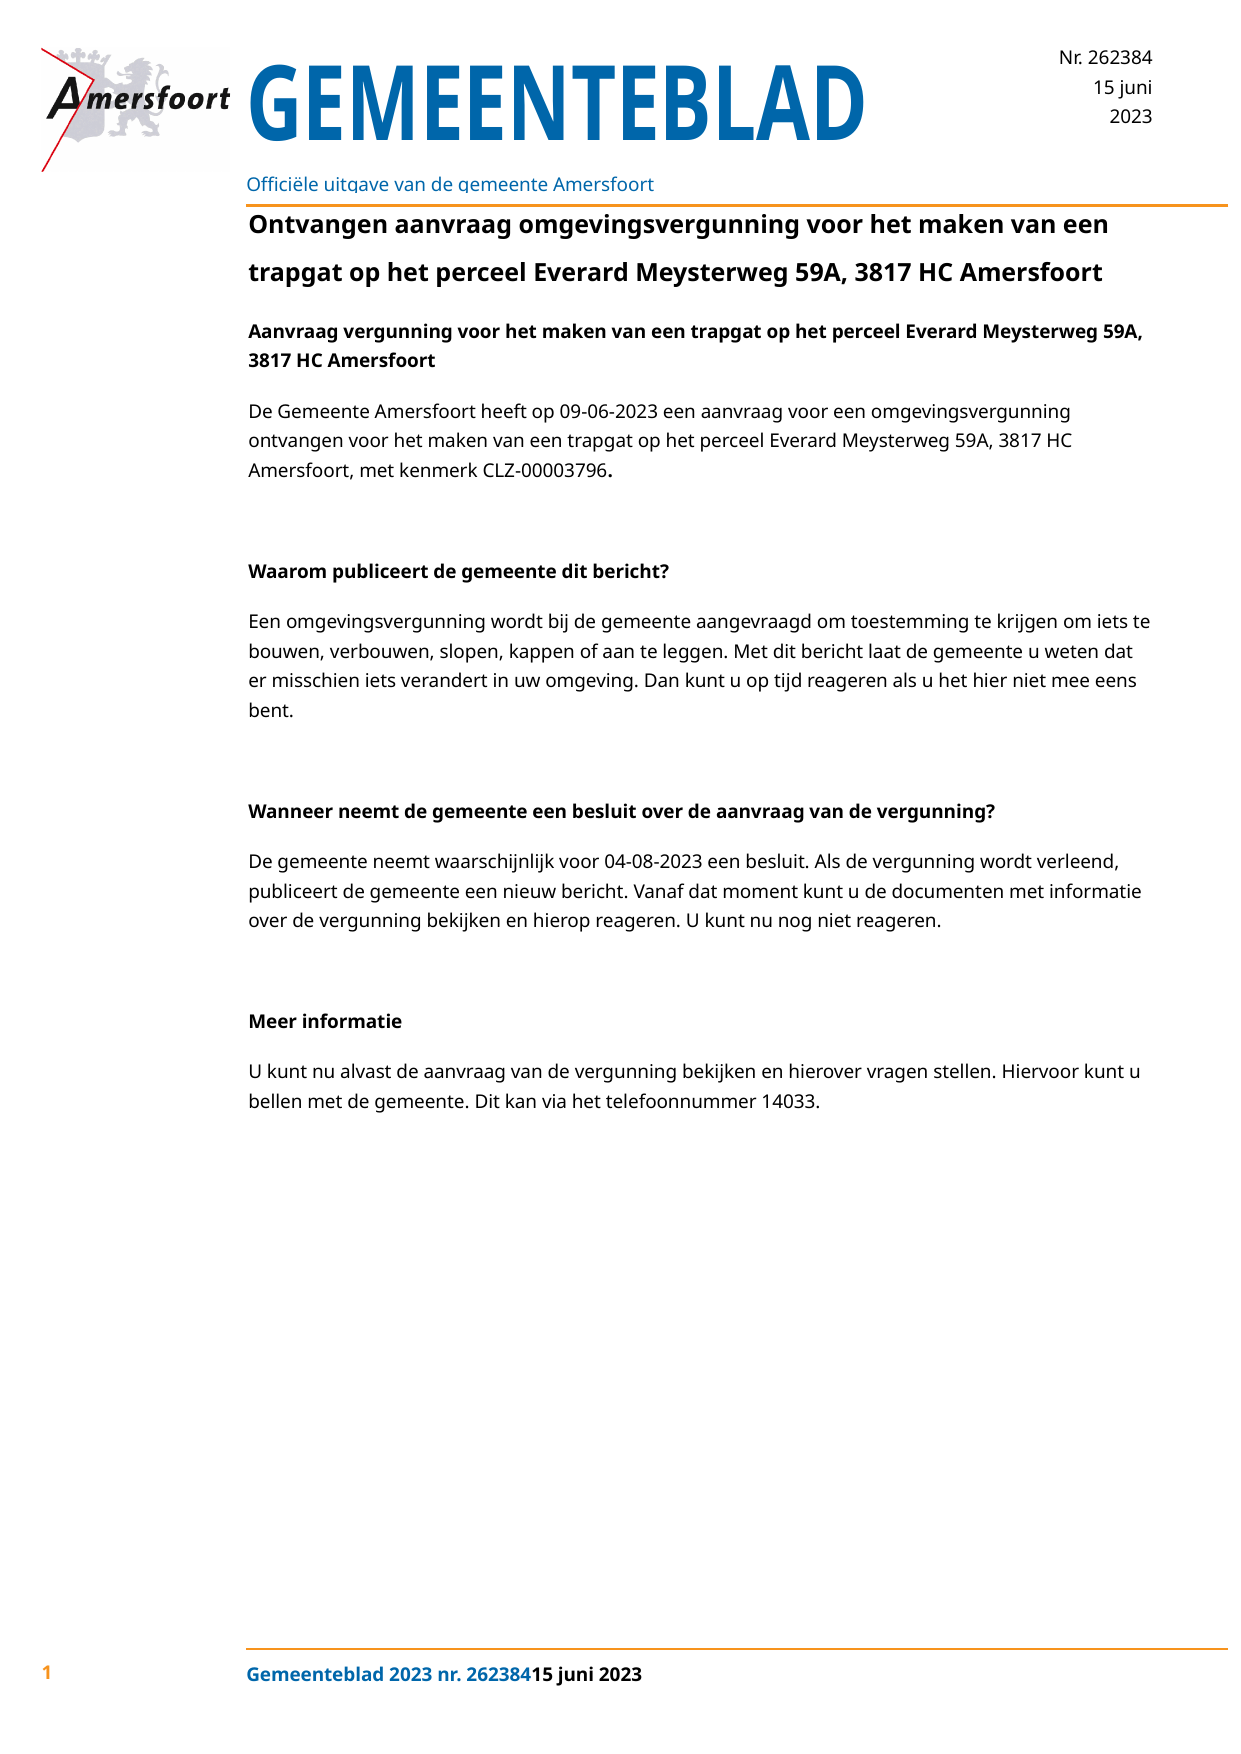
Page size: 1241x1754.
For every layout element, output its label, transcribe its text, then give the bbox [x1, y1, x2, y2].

text Aanvraag vergunning voor het maken van een trapgat op het perceel Everard Meysterweg 59A, 3817 HC Amersfoort [248, 318, 1152, 373]
text Waarom publiceert de gemeente dit bericht? [248, 558, 1152, 584]
picture [41, 47, 231, 172]
text Een omgevingsvergunning wordt bij de gemeente aangevraagd om toestemming te krijgen om iets te bouwen, verbouwen, slopen, kappen of aan te leggen. Met dit bericht laat de gemeente u weten dat er misschien iets verandert in uw omgeving. Dan kunt u op tijd reageren als u het hier niet mee eens bent. [248, 608, 1152, 723]
text U kunt nu alvast de aanvraag van de vergunning bekijken en hierover vragen stellen. Hiervoor kunt u bellen met de gemeente. Dit kan via het telefoonnummer 14033. [248, 1059, 1152, 1114]
text Wanneer neemt de gemeente een besluit over de aanvraag van de vergunning? [248, 798, 1152, 824]
text Meer informatie [248, 1008, 1152, 1034]
text Ontvangen aanvraag omgevingsvergunning voor het maken van een trapgat op het perceel Everard Meysterweg 59A, 3817 HC Amersfoort [248, 207, 1152, 288]
text De Gemeente Amersfoort heeft op 09-06-2023 een aanvraag voor een omgevingsvergunning ontvangen voor het maken van een trapgat op het perceel Everard Meysterweg 59A, 3817 HC Amersfoort, met kenmerk CLZ-00003796. [248, 398, 1152, 483]
text De gemeente neemt waarschijnlijk voor 04-08-2023 een besluit. Als de vergunning wordt verleend, publiceert de gemeente een nieuw bericht. Vanaf dat moment kunt u de documenten met informatie over de vergunning bekijken en hierop reageren. U kunt nu nog niet reageren. [248, 848, 1152, 933]
